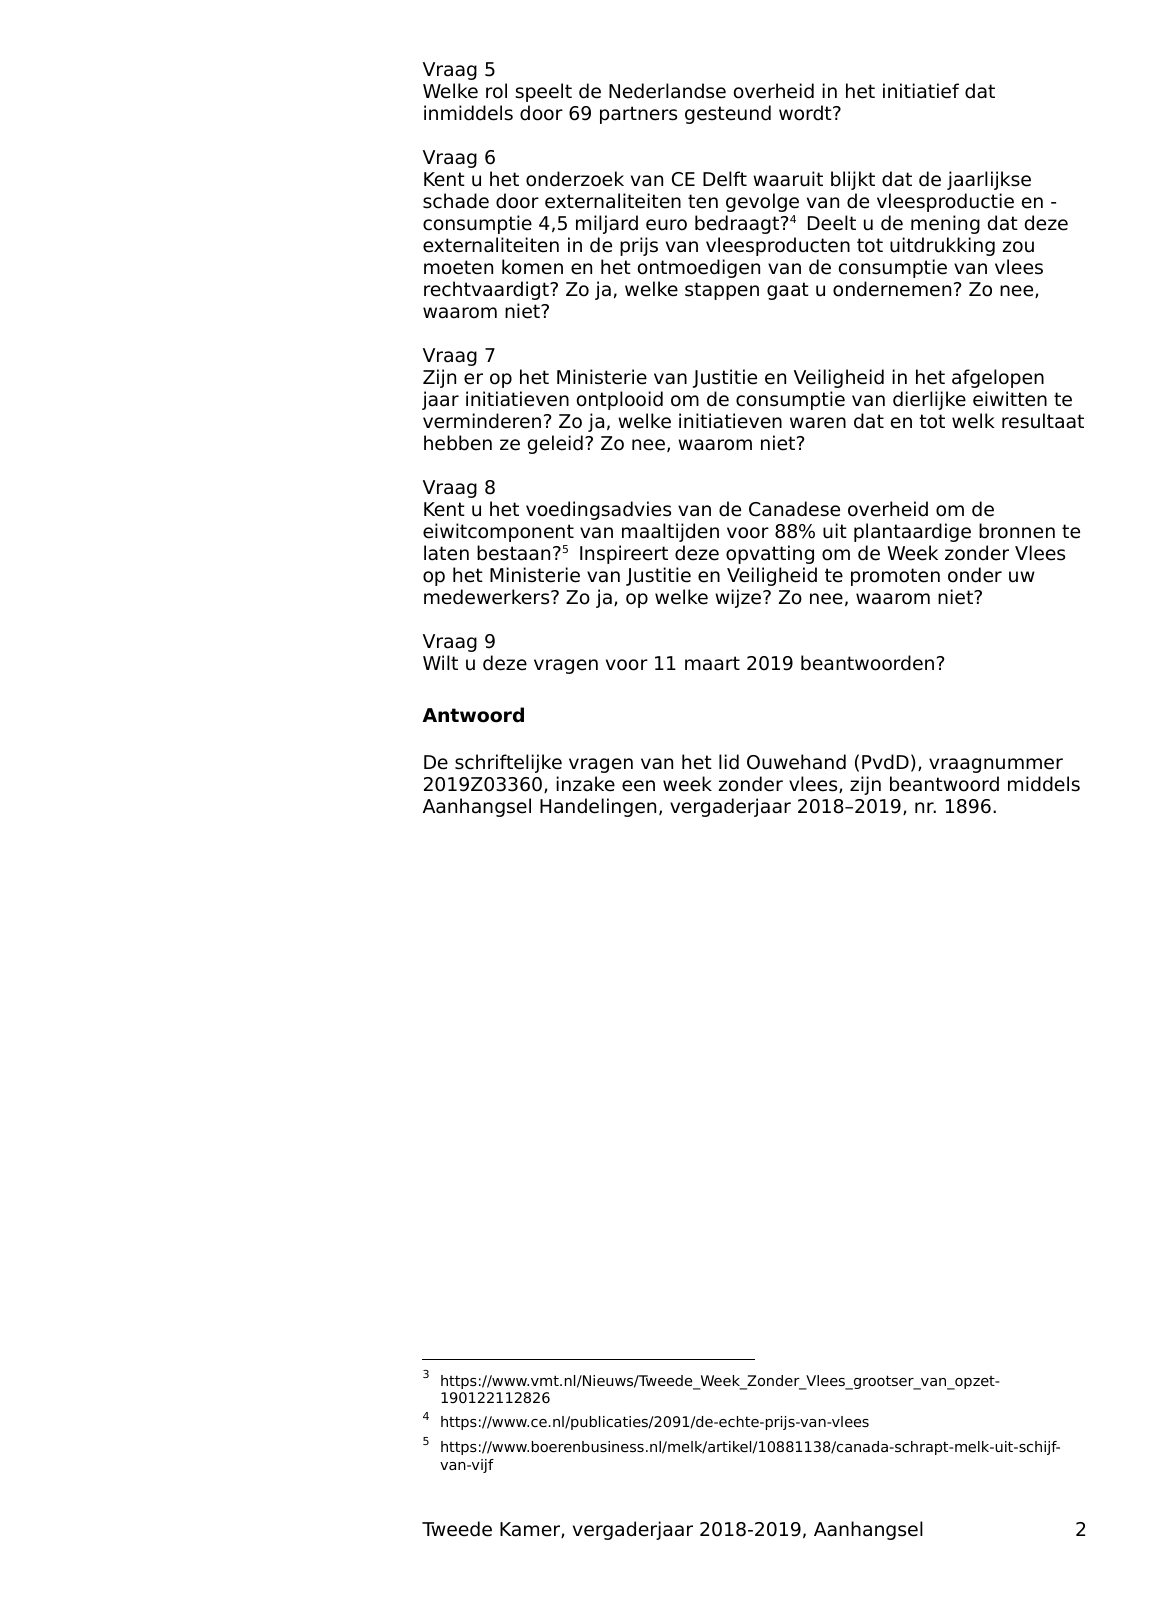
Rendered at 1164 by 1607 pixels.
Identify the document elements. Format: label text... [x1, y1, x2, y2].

text Kent u het onderzoek van CE Delft waaruit blijkt dat de jaarlijkse schade door externaliteiten ten gevolge van de vleesproductie en -consumptie 4,5 miljard euro bedraagt? Deelt u de mening dat deze externaliteiten in de prijs van vleesproducten tot uitdrukking zou moeten komen en het ontmoedigen van de consumptie van vlees rechtvaardigt? Zo ja, welke stappen gaat u ondernemen? Zo nee, waarom niet? [422, 169, 1087, 323]
text https://www.ce.nl/publicaties/2091/de-echte-prijs-van-vlees [422, 1410, 1087, 1432]
text Vraag 8 [422, 477, 1087, 499]
text Vraag 7 [422, 345, 1087, 367]
text Welke rol speelt de Nederlandse overheid in het initiatief dat inmiddels door 69 partners gesteund wordt? [422, 81, 1087, 125]
text Kent u het voedingsadvies van de Canadese overheid om de eiwitcomponent van maaltijden voor 88% uit plantaardige bronnen te laten bestaan? Inspireert deze opvatting om de Week zonder Vlees op het Ministerie van Justitie en Veiligheid te promoten onder uw medewerkers? Zo ja, op welke wijze? Zo nee, waarom niet? [422, 499, 1087, 609]
text https://www.boerenbusiness.nl/melk/artikel/10881138/canada-schrapt-melk-uit-schijf-van-vijf [422, 1435, 1087, 1474]
text Vraag 9 [422, 631, 1087, 653]
text Wilt u deze vragen voor 11 maart 2019 beantwoorden? [422, 653, 1087, 675]
text https://www.vmt.nl/Nieuws/Tweede_Week_Zonder_Vlees_grootser_van_opzet-190122112826 [422, 1368, 1087, 1407]
subtitle Antwoord [422, 705, 1087, 727]
text De schriftelijke vragen van het lid Ouwehand (PvdD), vraagnummer 2019Z03360, inzake een week zonder vlees, zijn beantwoord middels Aanhangsel Handelingen, vergaderjaar 2018–2019, nr. 1896. [422, 752, 1087, 818]
text Vraag 5 [422, 59, 1087, 81]
text Zijn er op het Ministerie van Justitie en Veiligheid in het afgelopen jaar initiatieven ontplooid om de consumptie van dierlijke eiwitten te verminderen? Zo ja, welke initiatieven waren dat en tot welk resultaat hebben ze geleid? Zo nee, waarom niet? [422, 367, 1087, 455]
text Vraag 6 [422, 147, 1087, 169]
